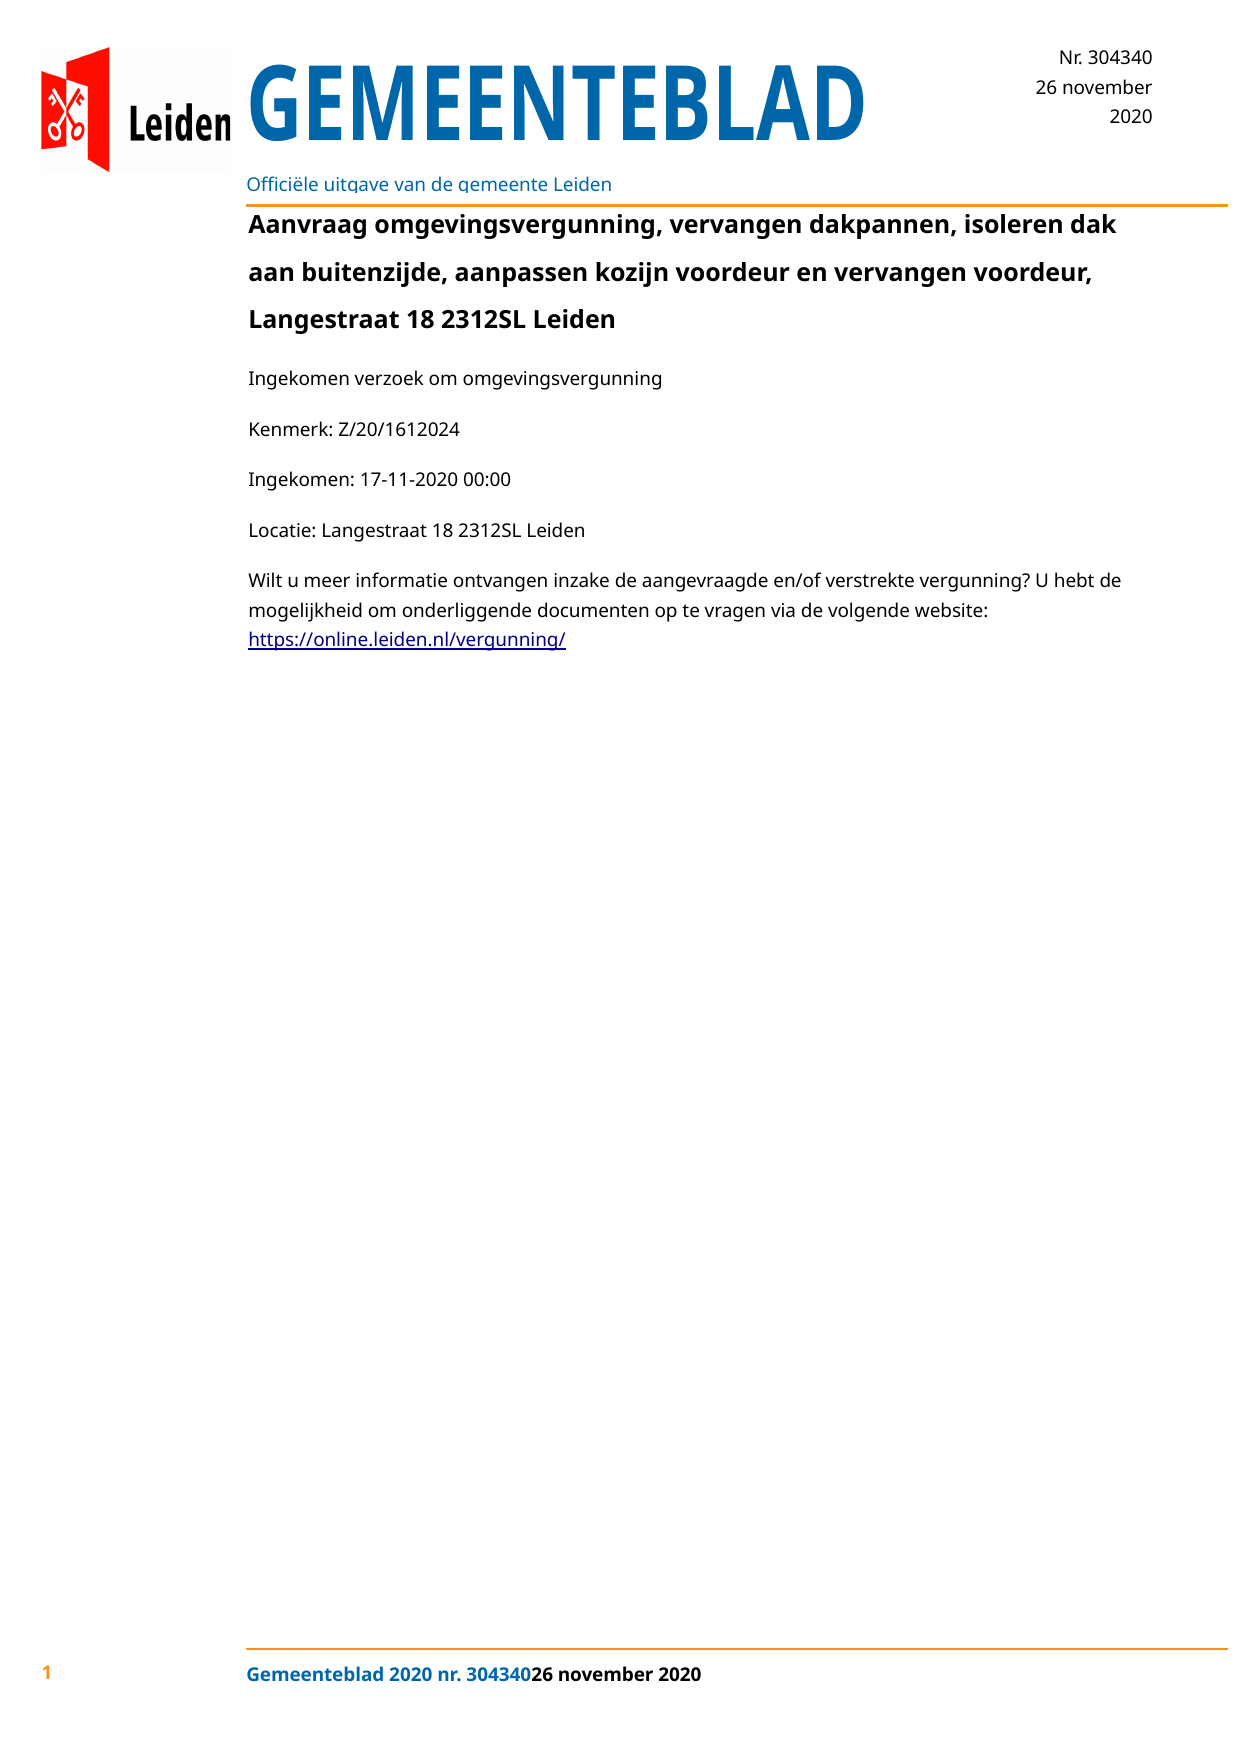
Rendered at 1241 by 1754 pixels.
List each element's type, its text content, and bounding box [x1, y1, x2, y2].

text Ingekomen verzoek om omgevingsvergunning [248, 366, 1152, 391]
text Ingekomen: 17-11-2020 00:00 [248, 466, 1152, 492]
picture [41, 47, 231, 172]
text Kenmerk: Z/20/1612024 [248, 416, 1152, 442]
text Locatie: Langestraat 18 2312SL Leiden [248, 517, 1152, 542]
text Wilt u meer informatie ontvangen inzake de aangevraagde en/of verstrekte vergunning? U hebt de mogelijkheid om onderliggende documenten op te vragen via de volgende website: https://online.leiden.nl/vergunning/ [248, 567, 1152, 652]
text Aanvraag omgevingsvergunning, vervangen dakpannen, isoleren dak aan buitenzijde, aanpassen kozijn voordeur en vervangen voordeur, Langestraat 18 2312SL Leiden [248, 207, 1152, 336]
